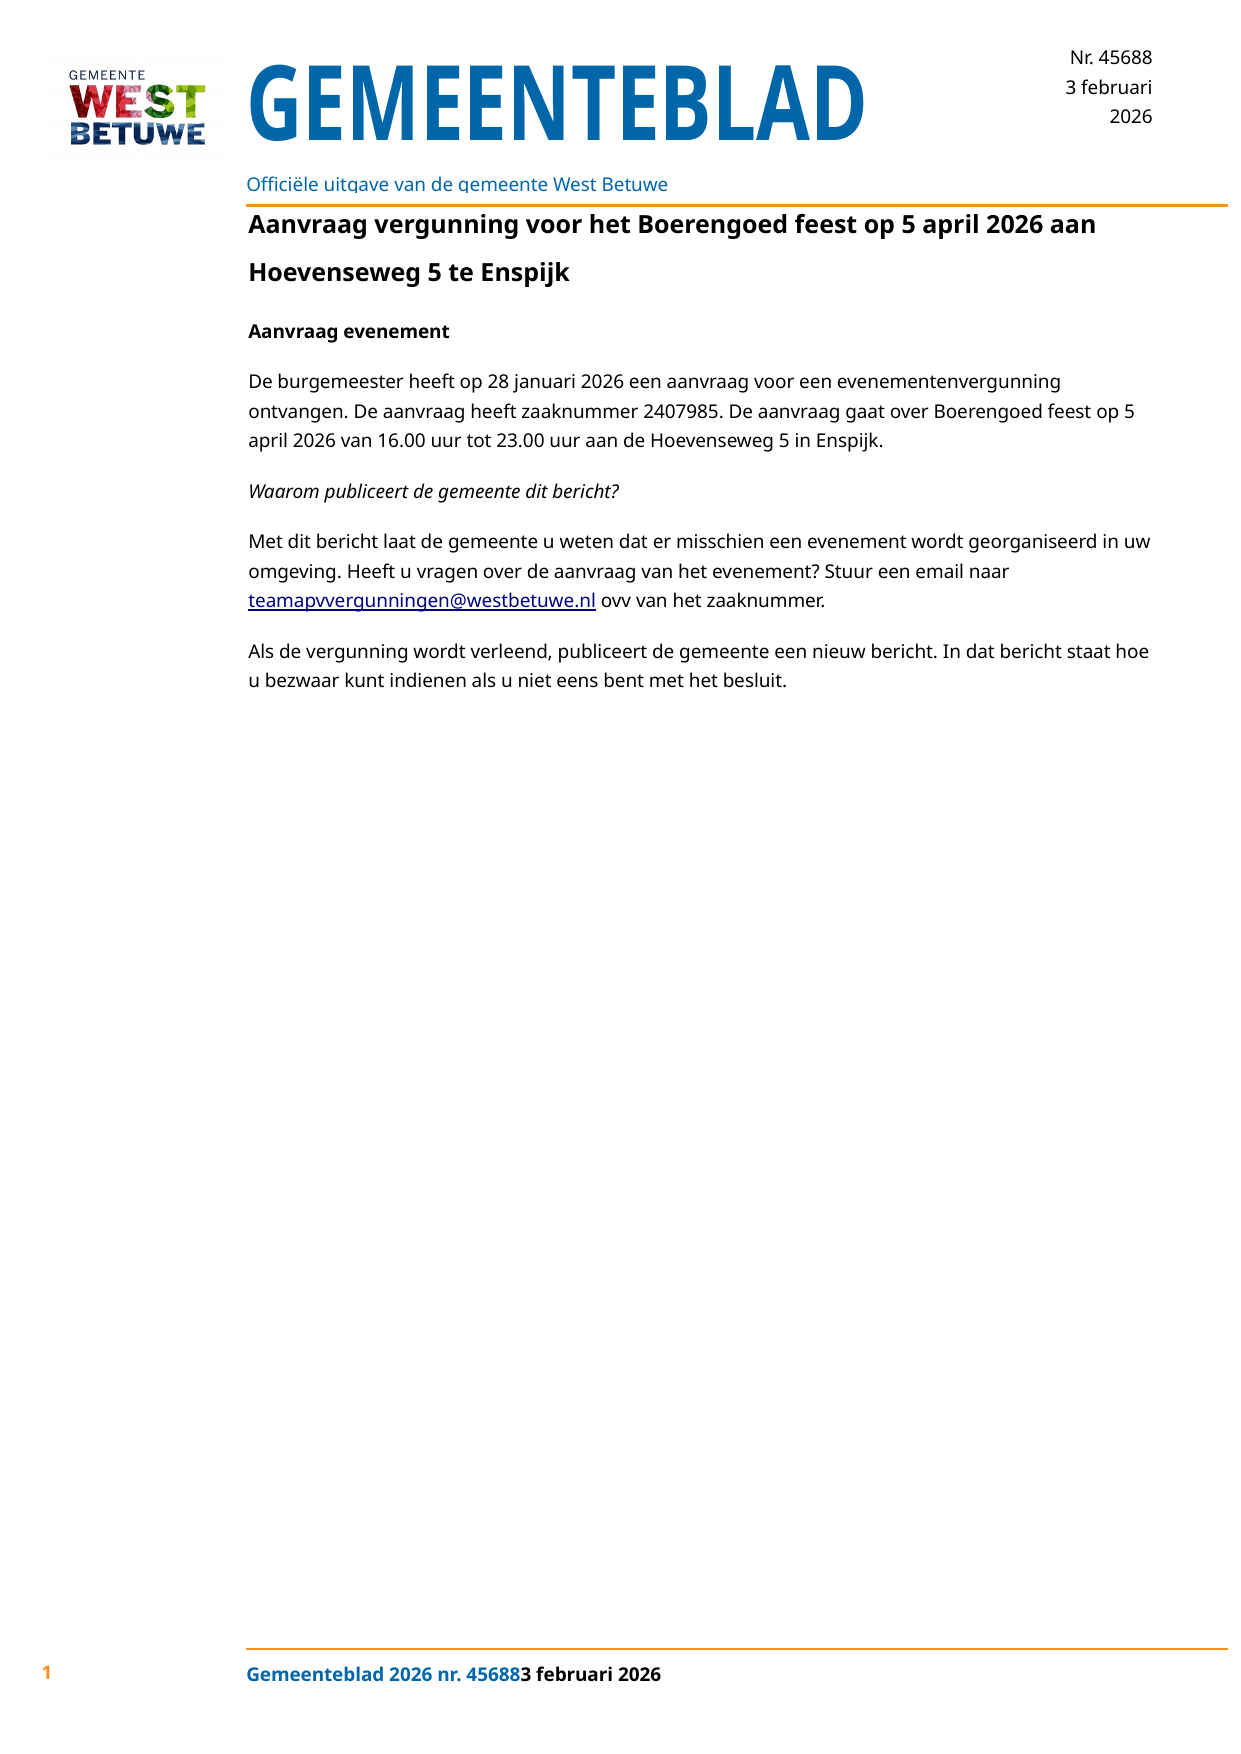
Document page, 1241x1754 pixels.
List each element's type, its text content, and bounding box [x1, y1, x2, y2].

text Als de vergunning wordt verleend, publiceert de gemeente een nieuw bericht. In dat bericht staat hoe u bezwaar kunt indienen als u niet eens bent met het besluit. [248, 638, 1152, 693]
text Aanvraag vergunning voor het Boerengoed feest op 5 april 2026 aan Hoevenseweg 5 te Enspijk [248, 207, 1152, 288]
text De burgemeester heeft op 28 januari 2026 een aanvraag voor een evenementenvergunning ontvangen. De aanvraag heeft zaaknummer 2407985. De aanvraag gaat over Boerengoed feest op 5 april 2026 van 16.00 uur tot 23.00 uur aan de Hoevenseweg 5 in Enspijk. [248, 368, 1152, 453]
text Aanvraag evenement [248, 318, 1152, 344]
picture [41, 47, 231, 172]
text Met dit bericht laat de gemeente u weten dat er misschien een evenement wordt georganiseerd in uw omgeving. Heeft u vragen over de aanvraag van het evenement? Stuur een email naar teamapvvergunningen@westbetuwe.nl ovv van het zaaknummer. [248, 528, 1152, 613]
text Waarom publiceert de gemeente dit bericht? [248, 478, 1152, 504]
